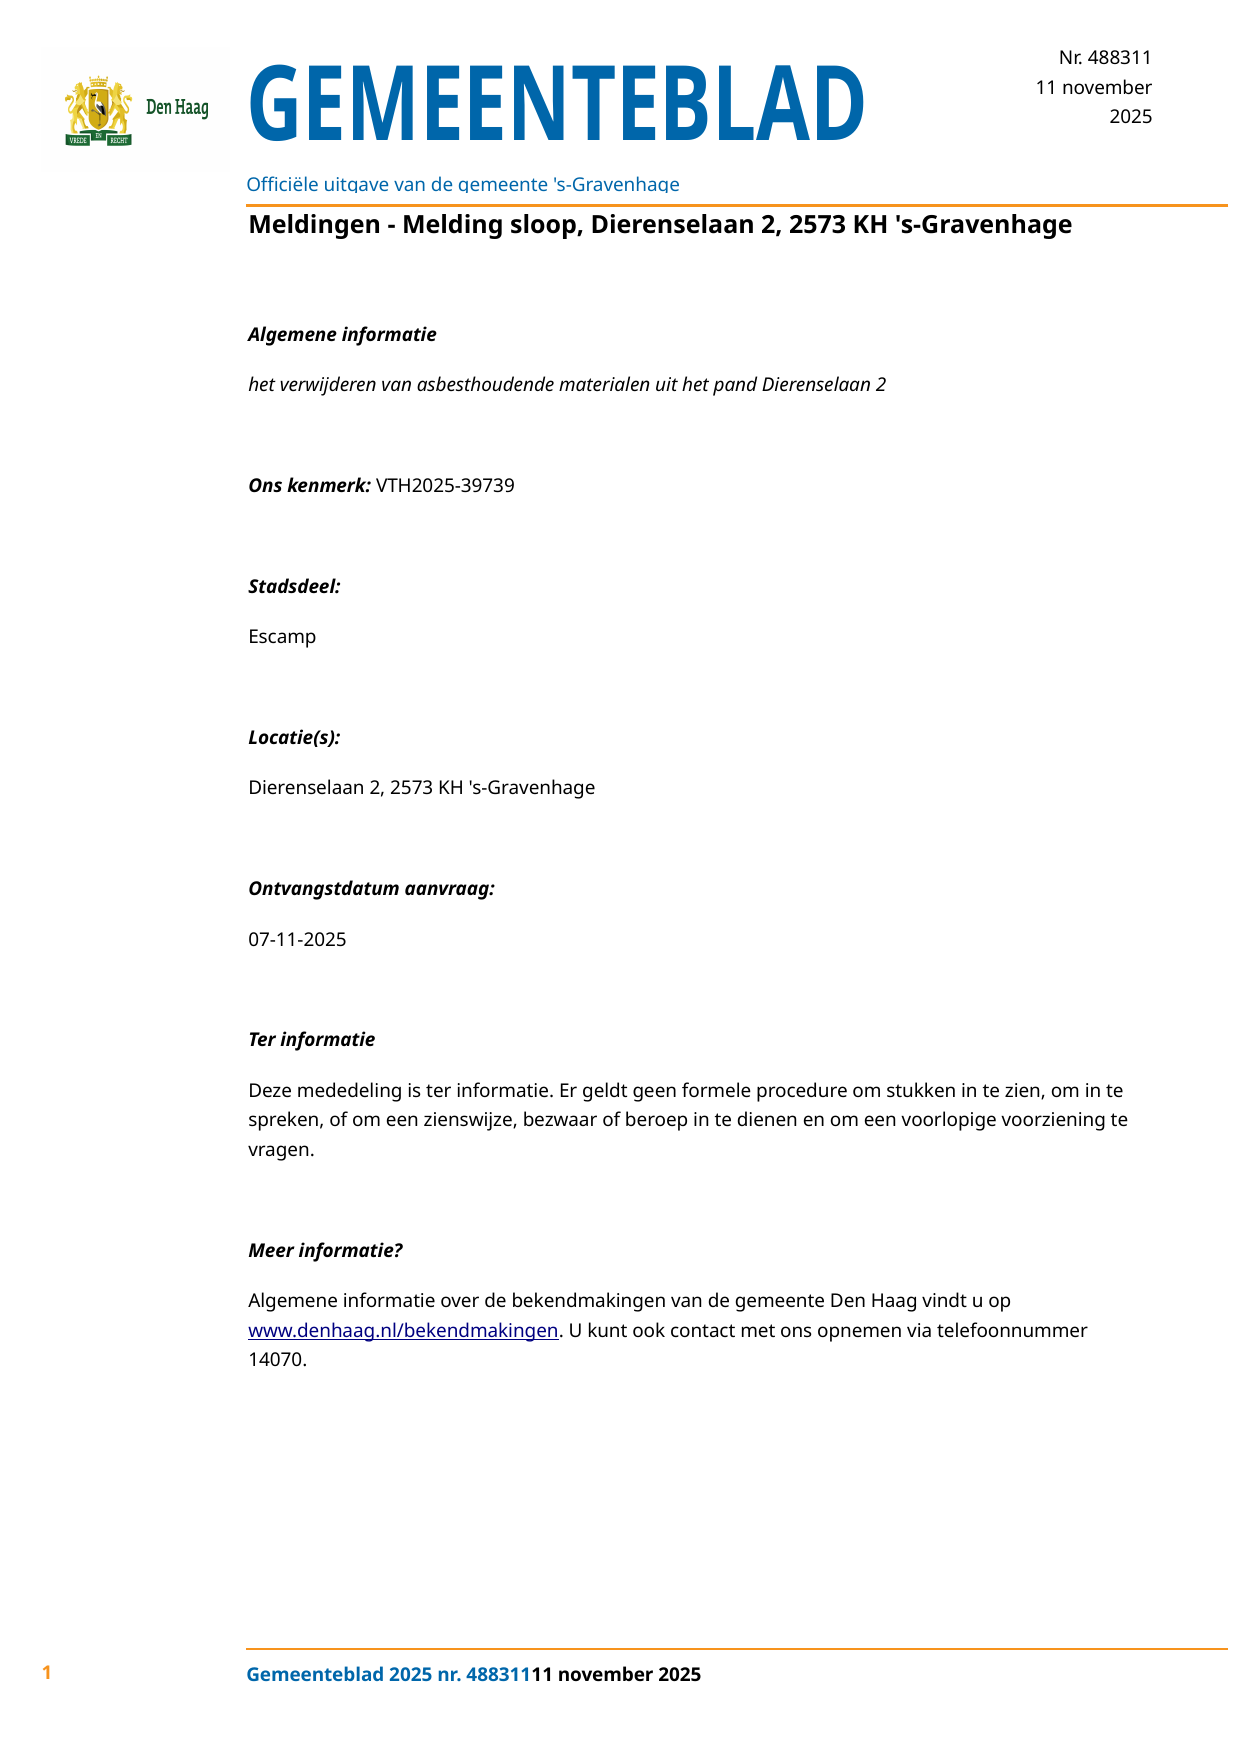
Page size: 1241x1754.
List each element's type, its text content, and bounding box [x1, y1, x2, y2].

text Meldingen - Melding sloop, Dierenselaan 2, 2573 KH 's-Gravenhage [248, 207, 1152, 241]
text Algemene informatie over de bekendmakingen van de gemeente Den Haag vindt u op www.denhaag.nl/bekendmakingen. U kunt ook contact met ons opnemen via telefoonnummer 14070. [248, 1287, 1152, 1372]
text Meer informatie? [248, 1237, 1152, 1263]
text Ontvangstdatum aanvraag: [248, 875, 1152, 901]
text Stadsdeel: [248, 573, 1152, 598]
text Algemene informatie [248, 321, 1152, 346]
text het verwijderen van asbesthoudende materialen uit het pand Dierenselaan 2 [248, 371, 1152, 397]
text Dierenselaan 2, 2573 KH 's-Gravenhage [248, 774, 1152, 800]
text Ter informatie [248, 1027, 1152, 1052]
text Escamp [248, 623, 1152, 649]
text Deze mededeling is ter informatie. Er geldt geen formele procedure om stukken in te zien, om in te spreken, of om een zienswijze, bezwaar of beroep in te dienen en om een voorlopige voorziening te vragen. [248, 1077, 1152, 1162]
text Locatie(s): [248, 724, 1152, 750]
text 07-11-2025 [248, 926, 1152, 951]
text Ons kenmerk: VTH2025-39739 [248, 472, 1152, 498]
picture [41, 47, 231, 172]
